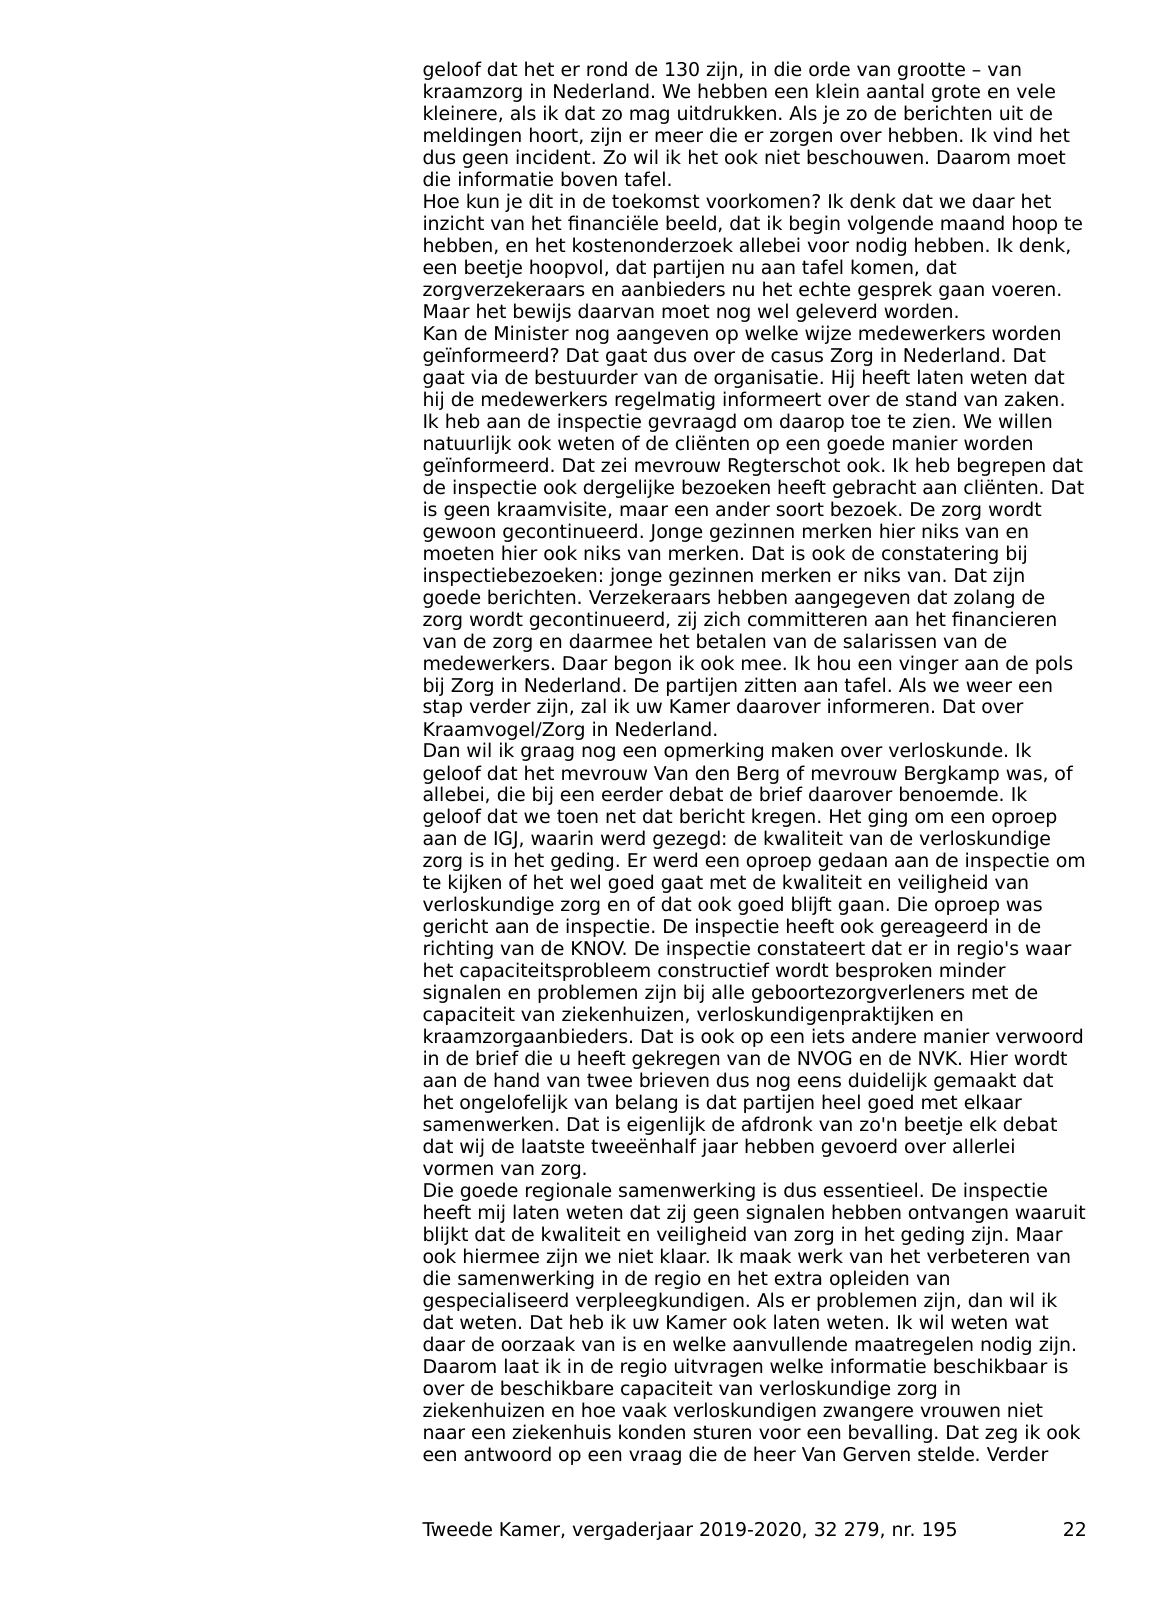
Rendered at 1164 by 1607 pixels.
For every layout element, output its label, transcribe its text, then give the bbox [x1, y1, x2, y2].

text geloof dat het er rond de 130 zijn, in die orde van grootte – van kraamzorg in Nederland. We hebben een klein aantal grote en vele kleinere, als ik dat zo mag uitdrukken. Als je zo de berichten uit de meldingen hoort, zijn er meer die er zorgen over hebben. Ik vind het dus geen incident. Zo wil ik het ook niet beschouwen. Daarom moet die informatie boven tafel. [422, 59, 1087, 191]
text Die goede regionale samenwerking is dus essentieel. De inspectie heeft mij laten weten dat zij geen signalen hebben ontvangen waaruit blijkt dat de kwaliteit en veiligheid van zorg in het geding zijn. Maar ook hiermee zijn we niet klaar. Ik maak werk van het verbeteren van die samenwerking in de regio en het extra opleiden van gespecialiseerd verpleegkundigen. Als er problemen zijn, dan wil ik dat weten. Dat heb ik uw Kamer ook laten weten. Ik wil weten wat daar de oorzaak van is en welke aanvullende maatregelen nodig zijn. Daarom laat ik in de regio uitvragen welke informatie beschikbaar is over de beschikbare capaciteit van verloskundige zorg in ziekenhuizen en hoe vaak verloskundigen zwangere vrouwen niet naar een ziekenhuis konden sturen voor een bevalling. Dat zeg ik ook een antwoord op een vraag die de heer Van Gerven stelde. Verder [422, 1180, 1087, 1466]
text Hoe kun je dit in de toekomst voorkomen? Ik denk dat we daar het inzicht van het financiële beeld, dat ik begin volgende maand hoop te hebben, en het kostenonderzoek allebei voor nodig hebben. Ik denk, een beetje hoopvol, dat partijen nu aan tafel komen, dat zorgverzekeraars en aanbieders nu het echte gesprek gaan voeren. Maar het bewijs daarvan moet nog wel geleverd worden. [422, 191, 1087, 323]
text Kan de Minister nog aangeven op welke wijze medewerkers worden geïnformeerd? Dat gaat dus over de casus Zorg in Nederland. Dat gaat via de bestuurder van de organisatie. Hij heeft laten weten dat hij de medewerkers regelmatig informeert over de stand van zaken. Ik heb aan de inspectie gevraagd om daarop toe te zien. We willen natuurlijk ook weten of de cliënten op een goede manier worden geïnformeerd. Dat zei mevrouw Regterschot ook. Ik heb begrepen dat de inspectie ook dergelijke bezoeken heeft gebracht aan cliënten. Dat is geen kraamvisite, maar een ander soort bezoek. De zorg wordt gewoon gecontinueerd. Jonge gezinnen merken hier niks van en moeten hier ook niks van merken. Dat is ook de constatering bij inspectiebezoeken: jonge gezinnen merken er niks van. Dat zijn goede berichten. Verzekeraars hebben aangegeven dat zolang de zorg wordt gecontinueerd, zij zich committeren aan het financieren van de zorg en daarmee het betalen van de salarissen van de medewerkers. Daar begon ik ook mee. Ik hou een vinger aan de pols bij Zorg in Nederland. De partijen zitten aan tafel. Als we weer een stap verder zijn, zal ik uw Kamer daarover informeren. Dat over Kraamvogel/Zorg in Nederland. [422, 323, 1087, 740]
text Dan wil ik graag nog een opmerking maken over verloskunde. Ik geloof dat het mevrouw Van den Berg of mevrouw Bergkamp was, of allebei, die bij een eerder debat de brief daarover benoemde. Ik geloof dat we toen net dat bericht kregen. Het ging om een oproep aan de IGJ, waarin werd gezegd: de kwaliteit van de verloskundige zorg is in het geding. Er werd een oproep gedaan aan de inspectie om te kijken of het wel goed gaat met de kwaliteit en veiligheid van verloskundige zorg en of dat ook goed blijft gaan. Die oproep was gericht aan de inspectie. De inspectie heeft ook gereageerd in de richting van de KNOV. De inspectie constateert dat er in regio's waar het capaciteitsprobleem constructief wordt besproken minder signalen en problemen zijn bij alle geboortezorgverleners met de capaciteit van ziekenhuizen, verloskundigenpraktijken en kraamzorgaanbieders. Dat is ook op een iets andere manier verwoord in de brief die u heeft gekregen van de NVOG en de NVK. Hier wordt aan de hand van twee brieven dus nog eens duidelijk gemaakt dat het ongelofelijk van belang is dat partijen heel goed met elkaar samenwerken. Dat is eigenlijk de afdronk van zo'n beetje elk debat dat wij de laatste tweeënhalf jaar hebben gevoerd over allerlei vormen van zorg. [422, 740, 1087, 1180]
